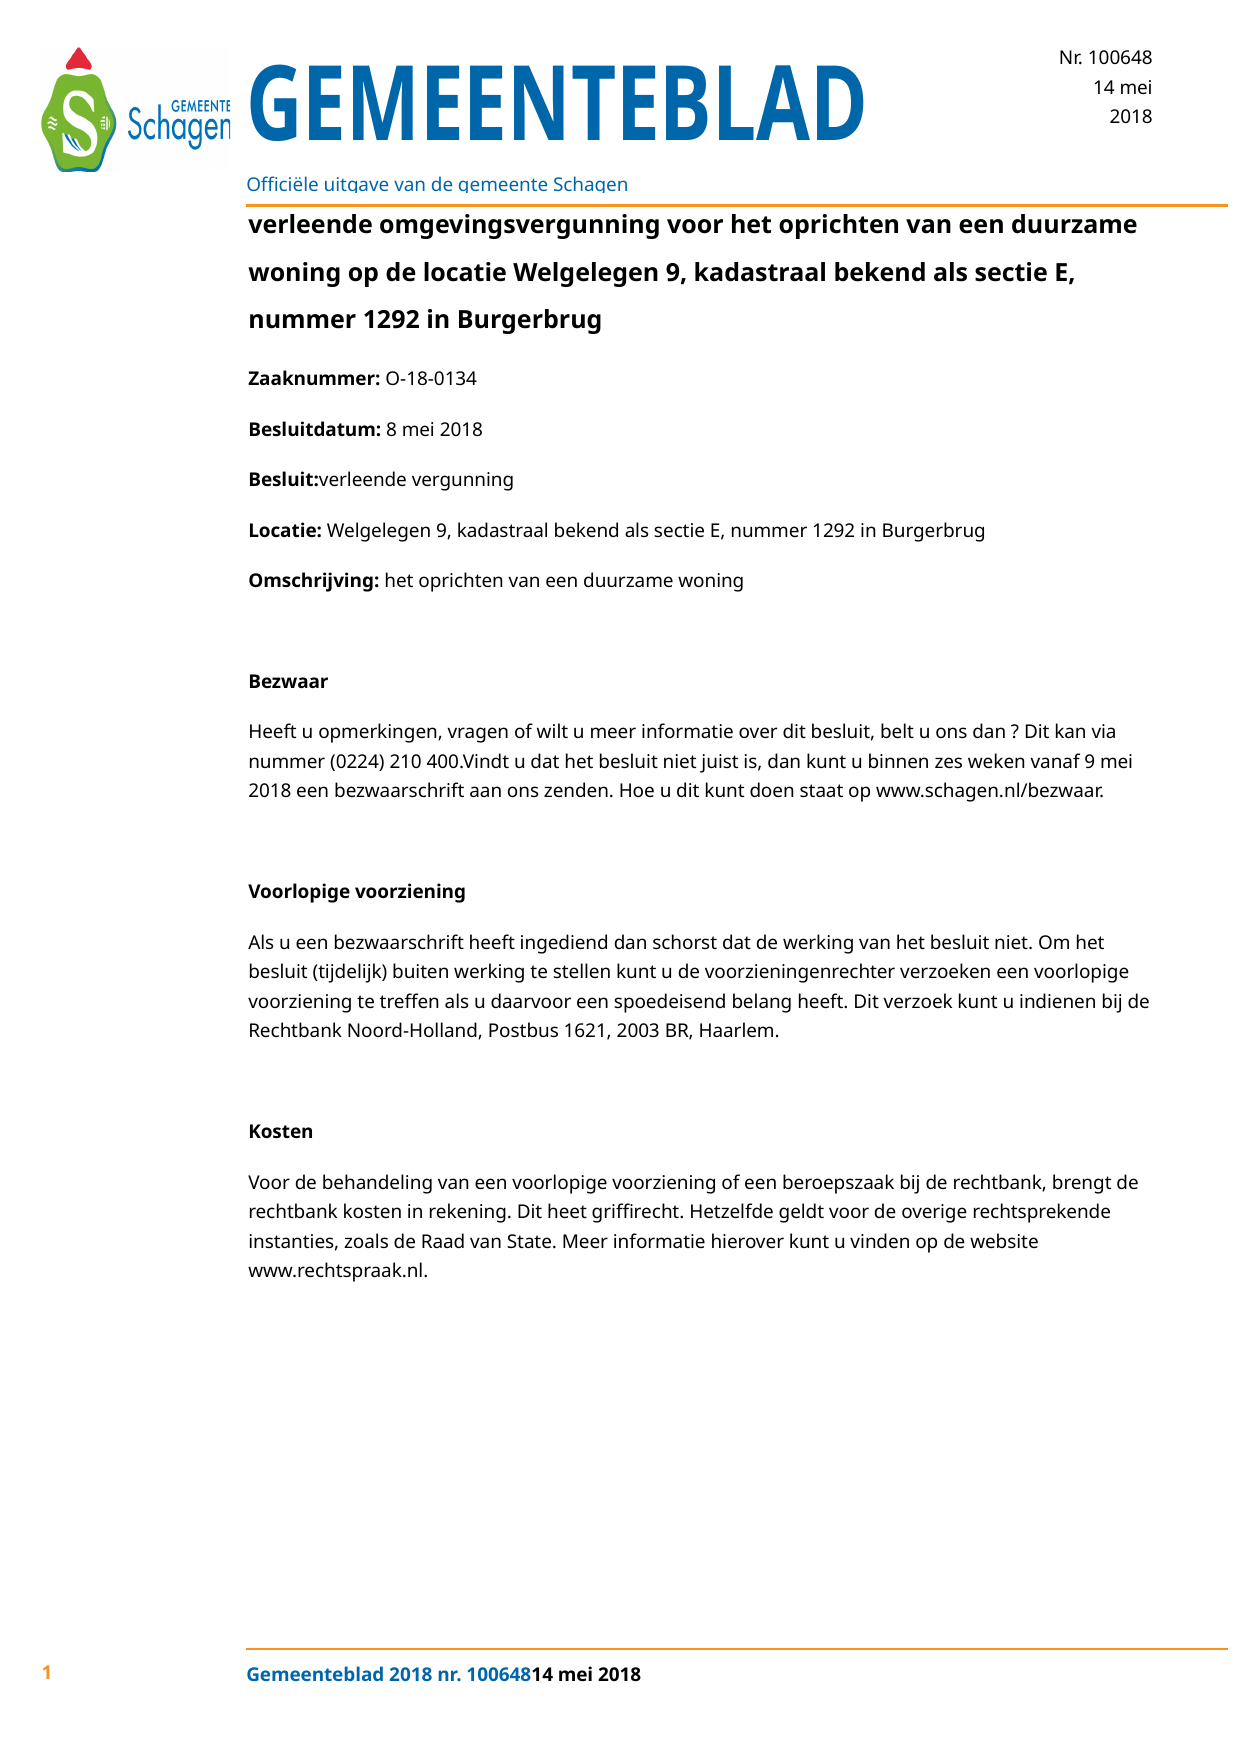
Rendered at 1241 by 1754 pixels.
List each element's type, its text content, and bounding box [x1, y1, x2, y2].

text verleende omgevingsvergunning voor het oprichten van een duurzame woning op de locatie Welgelegen 9, kadastraal bekend als sectie E, nummer 1292 in Burgerbrug [248, 207, 1152, 336]
text Locatie: Welgelegen 9, kadastraal bekend als sectie E, nummer 1292 in Burgerbrug [248, 517, 1152, 542]
text Voor de behandeling van een voorlopige voorziening of een beroepszaak bij de rechtbank, brengt de rechtbank kosten in rekening. Dit heet griffirecht. Hetzelfde geldt voor de overige rechtsprekende instanties, zoals de Raad van State. Meer informatie hierover kunt u vinden op de website www.rechtspraak.nl. [248, 1169, 1152, 1283]
text Omschrijving: het oprichten van een duurzame woning [248, 567, 1152, 593]
text Zaaknummer: O-18-0134 [248, 366, 1152, 391]
text Voorlopige voorziening [248, 878, 1152, 904]
text Heeft u opmerkingen, vragen of wilt u meer informatie over dit besluit, belt u ons dan ? Dit kan via nummer (0224) 210 400.Vindt u dat het besluit niet juist is, dan kunt u binnen zes weken vanaf 9 mei 2018 een bezwaarschrift aan ons zenden. Hoe u dit kunt doen staat op www.schagen.nl/bezwaar. [248, 718, 1152, 803]
text Bezwaar [248, 668, 1152, 694]
text Besluit:verleende vergunning [248, 466, 1152, 492]
text Besluitdatum: 8 mei 2018 [248, 416, 1152, 442]
text Kosten [248, 1118, 1152, 1144]
picture [41, 47, 231, 172]
text Als u een bezwaarschrift heeft ingediend dan schorst dat de werking van het besluit niet. Om het besluit (tijdelijk) buiten werking te stellen kunt u de voorzieningenrechter verzoeken een voorlopige voorziening te treffen als u daarvoor een spoedeisend belang heeft. Dit verzoek kunt u indienen bij de Rechtbank Noord-Holland, Postbus 1621, 2003 BR, Haarlem. [248, 929, 1152, 1043]
